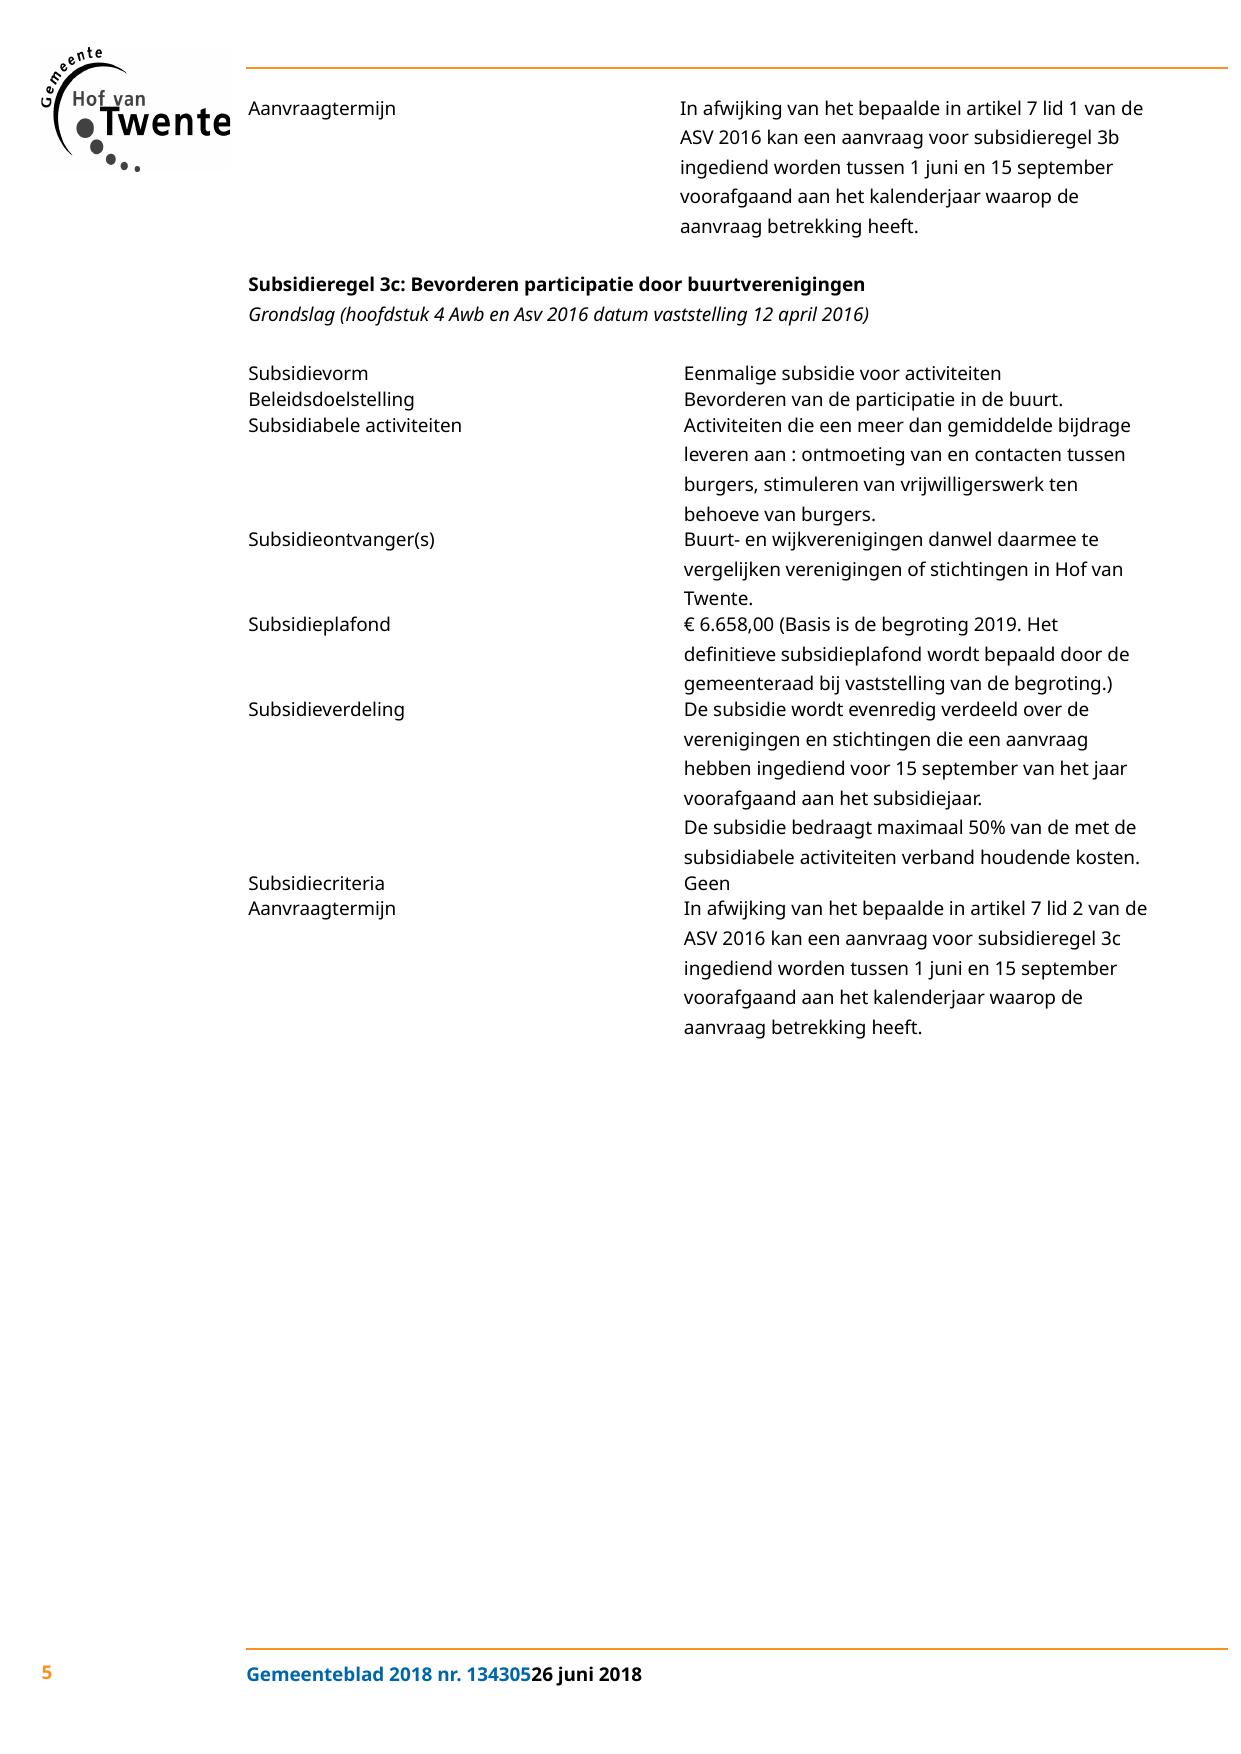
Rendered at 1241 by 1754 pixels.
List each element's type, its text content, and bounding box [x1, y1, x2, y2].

table_cell Activiteiten die een meer dan gemiddelde bijdrage leveren aan : ontmoeting van en contacten tussen burgers, stimuleren van vrijwilligerswerk ten behoeve van burgers. [684, 412, 1152, 526]
table_cell In afwijking van het bepaalde in artikel 7 lid 2 van de ASV 2016 kan een aanvraag voor subsidieregel 3c ingediend worden tussen 1 juni en 15 september voorafgaand aan het kalenderjaar waarop de aanvraag betrekking heeft. [684, 896, 1152, 1040]
table_cell Subsidieplafond [248, 611, 498, 696]
table_cell In afwijking van het bepaalde in artikel 7 lid 1 van de ASV 2016 kan een aanvraag voor subsidieregel 3b ingediend worden tussen 1 juni en 15 september voorafgaand aan het kalenderjaar waarop de aanvraag betrekking heeft. [680, 95, 1152, 268]
table_cell [498, 526, 684, 611]
picture [41, 47, 231, 172]
table_cell [498, 412, 684, 526]
table_header Eenmalige subsidie voor activiteiten [684, 361, 1152, 386]
table_cell Subsidiabele activiteiten [248, 412, 498, 526]
table_cell Aanvraagtermijn [248, 95, 496, 268]
table_cell Geen [684, 870, 1152, 896]
table_cell [498, 611, 684, 696]
table_cell Buurt- en wijkverenigingen danwel daarmee te vergelijken verenigingen of stichtingen in Hof van Twente. [684, 526, 1152, 611]
table_cell € 6.658,00 (Basis is de begroting 2019. Het definitieve subsidieplafond wordt bepaald door de gemeenteraad bij vaststelling van de begroting.) [684, 611, 1152, 696]
text Grondslag (hoofdstuk 4 Awb en Asv 2016 datum vaststelling 12 april 2016) [248, 301, 1152, 327]
table_cell [496, 95, 680, 268]
table_cell De subsidie wordt evenredig verdeeld over de verenigingen en stichtingen die een aanvraag hebben ingediend voor 15 september van het jaar voorafgaand aan het subsidiejaar. De subsidie bedraagt maximaal 50% van de met de subsidiabele activiteiten verband houdende kosten. [684, 696, 1152, 870]
table_cell [498, 896, 684, 1040]
table_cell Subsidiecriteria [248, 870, 498, 896]
table_cell Aanvraagtermijn [248, 896, 498, 1040]
table_header Subsidievorm [248, 361, 498, 386]
table_cell Bevorderen van de participatie in de buurt. [684, 386, 1152, 412]
table_cell [498, 696, 684, 870]
table_cell Subsidieverdeling [248, 696, 498, 870]
table_cell [498, 870, 684, 896]
table_header [498, 361, 684, 386]
table_cell [498, 386, 684, 412]
table_cell Beleidsdoelstelling [248, 386, 498, 412]
table_cell Subsidieontvanger(s) [248, 526, 498, 611]
text Subsidieregel 3c: Bevorderen participatie door buurtverenigingen [248, 272, 1152, 297]
